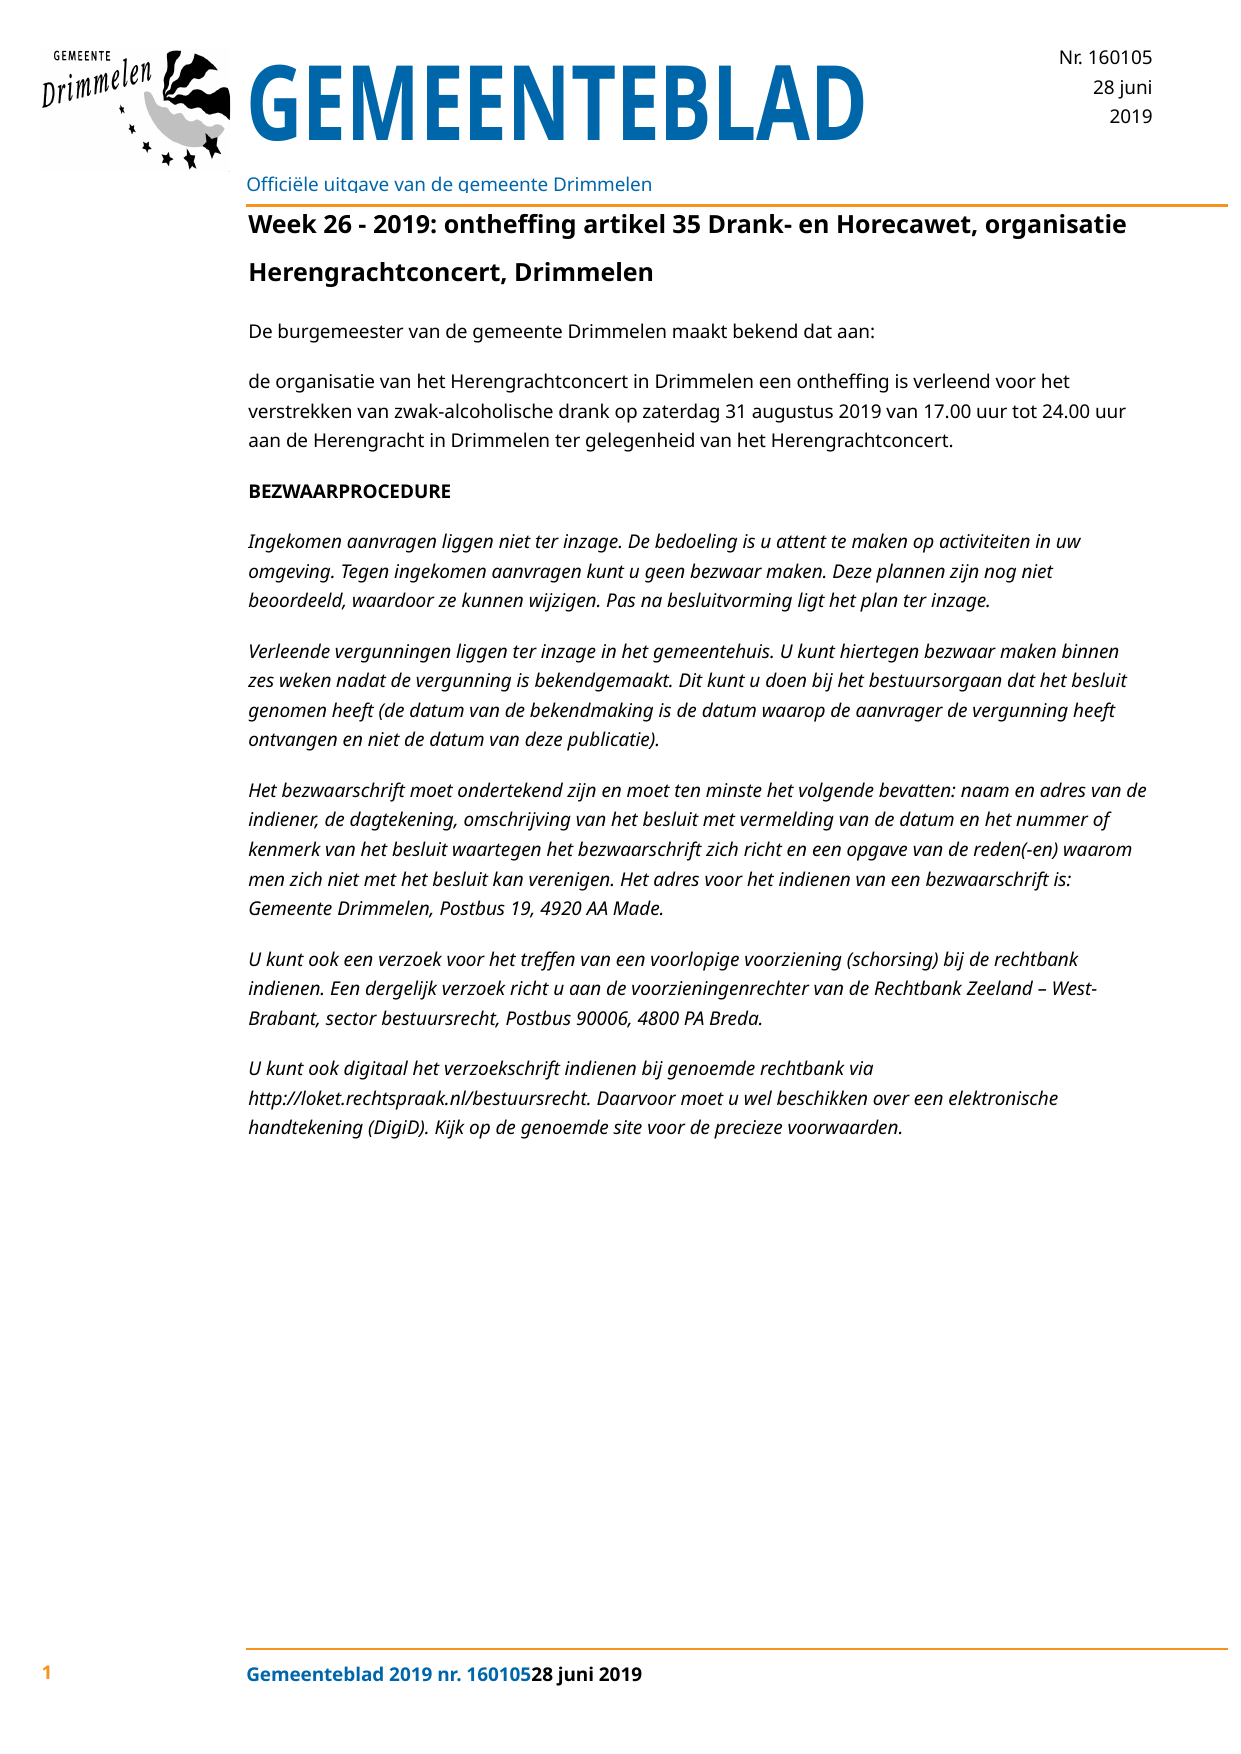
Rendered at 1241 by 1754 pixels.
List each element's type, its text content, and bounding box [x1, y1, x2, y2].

picture [41, 47, 231, 172]
text Week 26 - 2019: ontheffing artikel 35 Drank- en Horecawet, organisatie Herengrachtconcert, Drimmelen [248, 207, 1152, 288]
text Ingekomen aanvragen liggen niet ter inzage. De bedoeling is u attent te maken op activiteiten in uw omgeving. Tegen ingekomen aanvragen kunt u geen bezwaar maken. Deze plannen zijn nog niet beoordeeld, waardoor ze kunnen wijzigen. Pas na besluitvorming ligt het plan ter inzage. [248, 528, 1152, 613]
text De burgemeester van de gemeente Drimmelen maakt bekend dat aan: [248, 318, 1152, 344]
text Verleende vergunningen liggen ter inzage in het gemeentehuis. U kunt hiertegen bezwaar maken binnen zes weken nadat de vergunning is bekendgemaakt. Dit kunt u doen bij het bestuursorgaan dat het besluit genomen heeft (de datum van de bekendmaking is de datum waarop de aanvrager de vergunning heeft ontvangen en niet de datum van deze publicatie). [248, 638, 1152, 752]
text de organisatie van het Herengrachtconcert in Drimmelen een ontheffing is verleend voor het verstrekken van zwak-alcoholische drank op zaterdag 31 augustus 2019 van 17.00 uur tot 24.00 uur aan de Herengracht in Drimmelen ter gelegenheid van het Herengrachtconcert. [248, 368, 1152, 453]
text Het bezwaarschrift moet ondertekend zijn en moet ten minste het volgende bevatten: naam en adres van de indiener, de dagtekening, omschrijving van het besluit met vermelding van de datum en het nummer of kenmerk van het besluit waartegen het bezwaarschrift zich richt en een opgave van de reden(-en) waarom men zich niet met het besluit kan verenigen. Het adres voor het indienen van een bezwaarschrift is: Gemeente Drimmelen, Postbus 19, 4920 AA Made. [248, 777, 1152, 921]
text U kunt ook digitaal het verzoekschrift indienen bij genoemde rechtbank via http://loket.rechtspraak.nl/bestuursrecht. Daarvoor moet u wel beschikken over een elektronische handtekening (DigiD). Kijk op de genoemde site voor de precieze voorwaarden. [248, 1055, 1152, 1140]
text U kunt ook een verzoek voor het treffen van een voorlopige voorziening (schorsing) bij de rechtbank indienen. Een dergelijk verzoek richt u aan de voorzieningenrechter van de Rechtbank Zeeland – West-Brabant, sector bestuursrecht, Postbus 90006, 4800 PA Breda. [248, 946, 1152, 1031]
text BEZWAARPROCEDURE [248, 478, 1152, 504]
